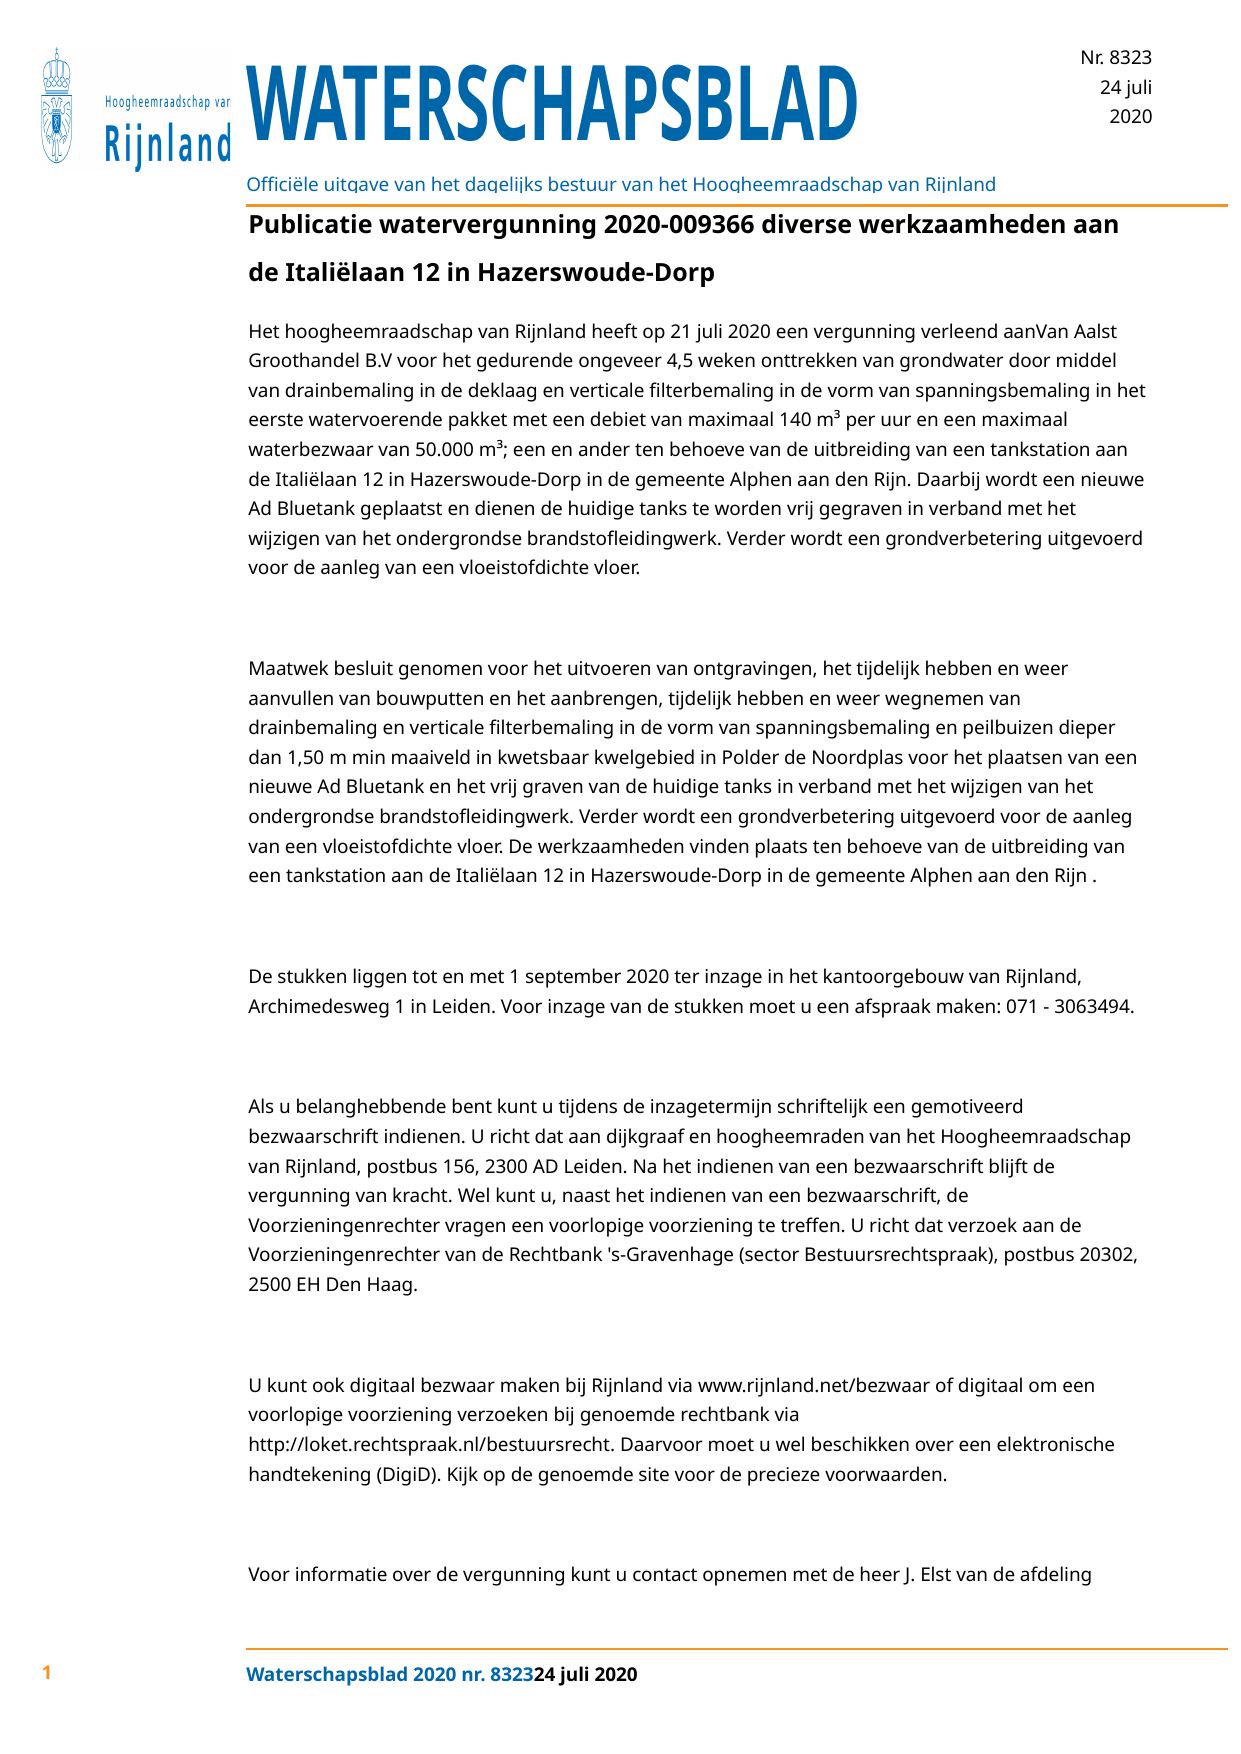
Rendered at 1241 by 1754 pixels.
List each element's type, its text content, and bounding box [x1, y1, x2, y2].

text Als u belanghebbende bent kunt u tijdens de inzagetermijn schriftelijk een gemotiveerd bezwaarschrift indienen. U richt dat aan dijkgraaf en hoogheemraden van het Hoogheemraadschap van Rijnland, postbus 156, 2300 AD Leiden. Na het indienen van een bezwaarschrift blijft de vergunning van kracht. Wel kunt u, naast het indienen van een bezwaarschrift, de Voorzieningenrechter vragen een voorlopige voorziening te treffen. U richt dat verzoek aan de Voorzieningenrechter van de Rechtbank 's-Gravenhage (sector Bestuursrechtspraak), postbus 20302, 2500 EH Den Haag. [248, 1094, 1152, 1297]
text U kunt ook digitaal bezwaar maken bij Rijnland via www.rijnland.net/bezwaar of digitaal om een voorlopige voorziening verzoeken bij genoemde rechtbank via http://loket.rechtspraak.nl/bestuursrecht. Daarvoor moet u wel beschikken over een elektronische handtekening (DigiD). Kijk op de genoemde site voor de precieze voorwaarden. [248, 1372, 1152, 1487]
text Voor informatie over de vergunning kunt u contact opnemen met de heer J. Elst van de afdeling [248, 1562, 1152, 1587]
text Het hoogheemraadschap van Rijnland heeft op 21 juli 2020 een vergunning verleend aanVan Aalst Groothandel B.V voor het gedurende ongeveer 4,5 weken onttrekken van grondwater door middel van drainbemaling in de deklaag en verticale filterbemaling in de vorm van spanningsbemaling in het eerste watervoerende pakket met een debiet van maximaal 140 m³ per uur en een maximaal waterbezwaar van 50.000 m³; een en ander ten behoeve van de uitbreiding van een tankstation aan de Italiëlaan 12 in Hazerswoude-Dorp in de gemeente Alphen aan den Rijn. Daarbij wordt een nieuwe Ad Bluetank geplaatst en dienen de huidige tanks te worden vrij gegraven in verband met het wijzigen van het ondergrondse brandstofleidingwerk. Verder wordt een grondverbetering uitgevoerd voor de aanleg van een vloeistofdichte vloer. [248, 318, 1152, 580]
picture [41, 47, 231, 172]
text Maatwek besluit genomen voor het uitvoeren van ontgravingen, het tijdelijk hebben en weer aanvullen van bouwputten en het aanbrengen, tijdelijk hebben en weer wegnemen van drainbemaling en verticale filterbemaling in de vorm van spanningsbemaling en peilbuizen dieper dan 1,50 m min maaiveld in kwetsbaar kwelgebied in Polder de Noordplas voor het plaatsen van een nieuwe Ad Bluetank en het vrij graven van de huidige tanks in verband met het wijzigen van het ondergrondse brandstofleidingwerk. Verder wordt een grondverbetering uitgevoerd voor de aanleg van een vloeistofdichte vloer. De werkzaamheden vinden plaats ten behoeve van de uitbreiding van een tankstation aan de Italiëlaan 12 in Hazerswoude-Dorp in de gemeente Alphen aan den Rijn . [248, 655, 1152, 888]
text De stukken liggen tot en met 1 september 2020 ter inzage in het kantoorgebouw van Rijnland, Archimedesweg 1 in Leiden. Voor inzage van de stukken moet u een afspraak maken: 071 - 3063494. [248, 963, 1152, 1019]
text Publicatie watervergunning 2020-009366 diverse werkzaamheden aan de Italiëlaan 12 in Hazerswoude-Dorp [248, 207, 1152, 288]
